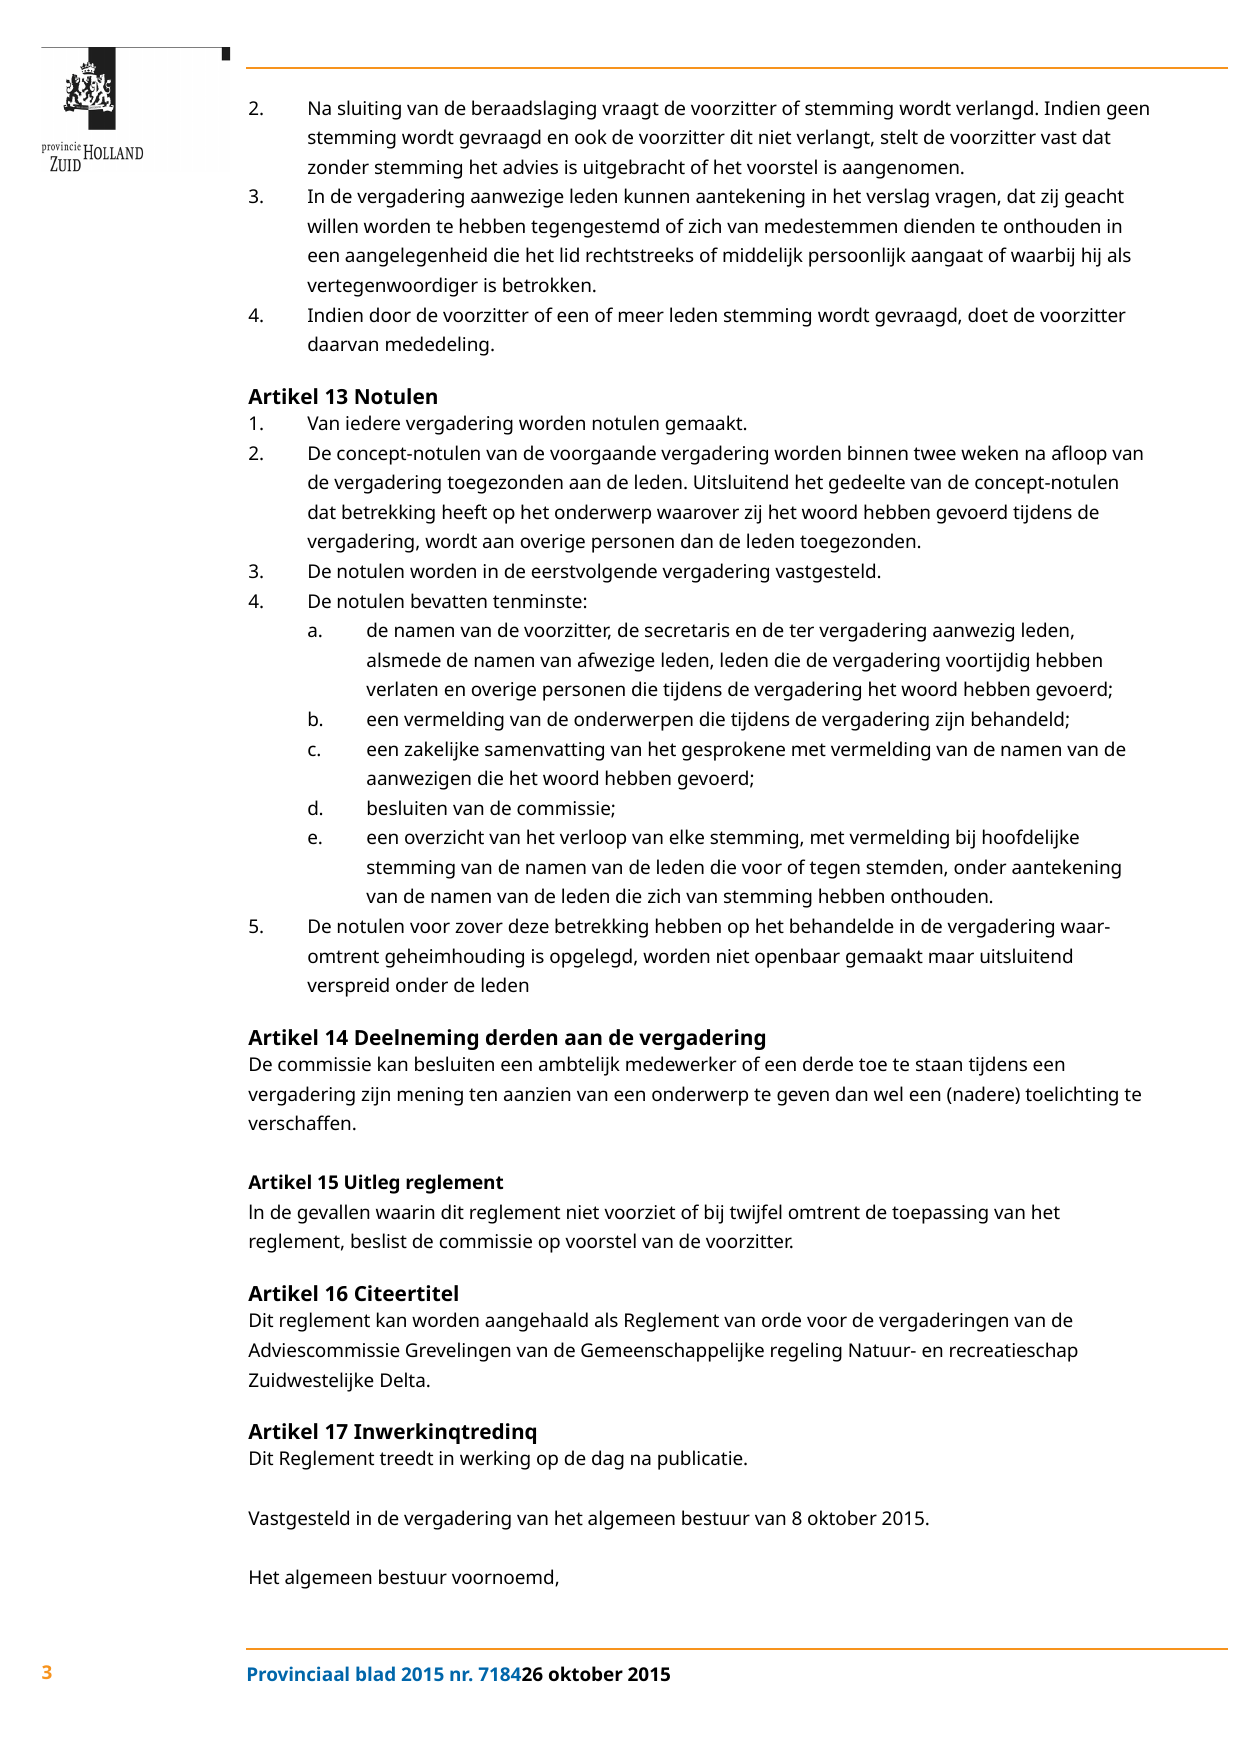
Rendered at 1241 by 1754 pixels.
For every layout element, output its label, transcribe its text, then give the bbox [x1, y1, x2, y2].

list de namen van de voorzitter, de secretaris en de ter vergadering aanwezig leden, alsmede de namen van afwezige leden, leden die de vergadering voortijdig hebben verlaten en overige personen die tijdens de vergadering het woord hebben gevoerd; [307, 617, 1152, 702]
text Dit reglement kan worden aangehaald als Reglement van orde voor de vergaderingen van de Adviescommissie Grevelingen van de Gemeenschappelijke regeling Natuur- en recreatieschap Zuidwestelijke Delta. [248, 1308, 1152, 1392]
list De notulen worden in de eerstvolgende vergadering vastgesteld. [248, 558, 1152, 584]
text Artikel 13 Notulen [248, 382, 1152, 410]
list een overzicht van het verloop van elke stemming, met vermelding bij hoofdelijke stemming van de namen van de leden die voor of tegen stemden, onder aantekening van de namen van de leden die zich van stemming hebben onthouden. [307, 824, 1152, 909]
list besluiten van de commissie; [307, 795, 1152, 821]
text Artikel 16 Citeertitel [248, 1279, 1152, 1308]
list een zakelijke samenvatting van het gesprokene met vermelding van de namen van de aanwezigen die het woord hebben gevoerd; [307, 736, 1152, 791]
text Artikel 14 Deelneming derden aan de vergadering [248, 1023, 1152, 1051]
list De notulen voor zover deze betrekking hebben op het behandelde in de vergadering waar- omtrent geheimhouding is opgelegd, worden niet openbaar gemaakt maar uitsluitend verspreid onder de leden [248, 913, 1152, 998]
text Artikel 17 Inwerkinqtredinq [248, 1417, 1152, 1446]
list Van iedere vergadering worden notulen gemaakt. [248, 410, 1152, 436]
text Artikel 15 Uitleg reglement [248, 1169, 1152, 1195]
text Het algemeen bestuur voornoemd, [248, 1564, 1152, 1590]
text Dit Reglement treedt in werking op de dag na publicatie. [248, 1446, 1152, 1471]
list In de vergadering aanwezige leden kunnen aantekening in het verslag vragen, dat zij geacht willen worden te hebben tegengestemd of zich van medestemmen dienden te onthouden in een aangelegenheid die het lid rechtstreeks of middelijk persoonlijk aangaat of waarbij hij als vertegenwoordiger is betrokken. [248, 183, 1152, 298]
list De concept-notulen van de voorgaande vergadering worden binnen twee weken na afloop van de vergadering toegezonden aan de leden. Uitsluitend het gedeelte van de concept-notulen dat betrekking heeft op het onderwerp waarover zij het woord hebben gevoerd tijdens de vergadering, wordt aan overige personen dan de leden toegezonden. [248, 440, 1152, 554]
list Indien door de voorzitter of een of meer leden stemming wordt gevraagd, doet de voorzitter daarvan mededeling. [248, 302, 1152, 357]
text ln de gevallen waarin dit reglement niet voorziet of bij twijfel omtrent de toepassing van het reglement, beslist de commissie op voorstel van de voorzitter. [248, 1199, 1152, 1254]
list een vermelding van de onderwerpen die tijdens de vergadering zijn behandeld; [307, 706, 1152, 732]
list Na sluiting van de beraadslaging vraagt de voorzitter of stemming wordt verlangd. Indien geen stemming wordt gevraagd en ook de voorzitter dit niet verlangt, stelt de voorzitter vast dat zonder stemming het advies is uitgebracht of het voorstel is aangenomen. [248, 95, 1152, 180]
picture [41, 47, 231, 172]
text Vastgesteld in de vergadering van het algemeen bestuur van 8 oktober 2015. [248, 1505, 1152, 1531]
text De commissie kan besluiten een ambtelijk medewerker of een derde toe te staan tijdens een vergadering zijn mening ten aanzien van een onderwerp te geven dan wel een (nadere) toelichting te verschaffen. [248, 1051, 1152, 1136]
list De notulen bevatten tenminste: [248, 588, 1152, 613]
